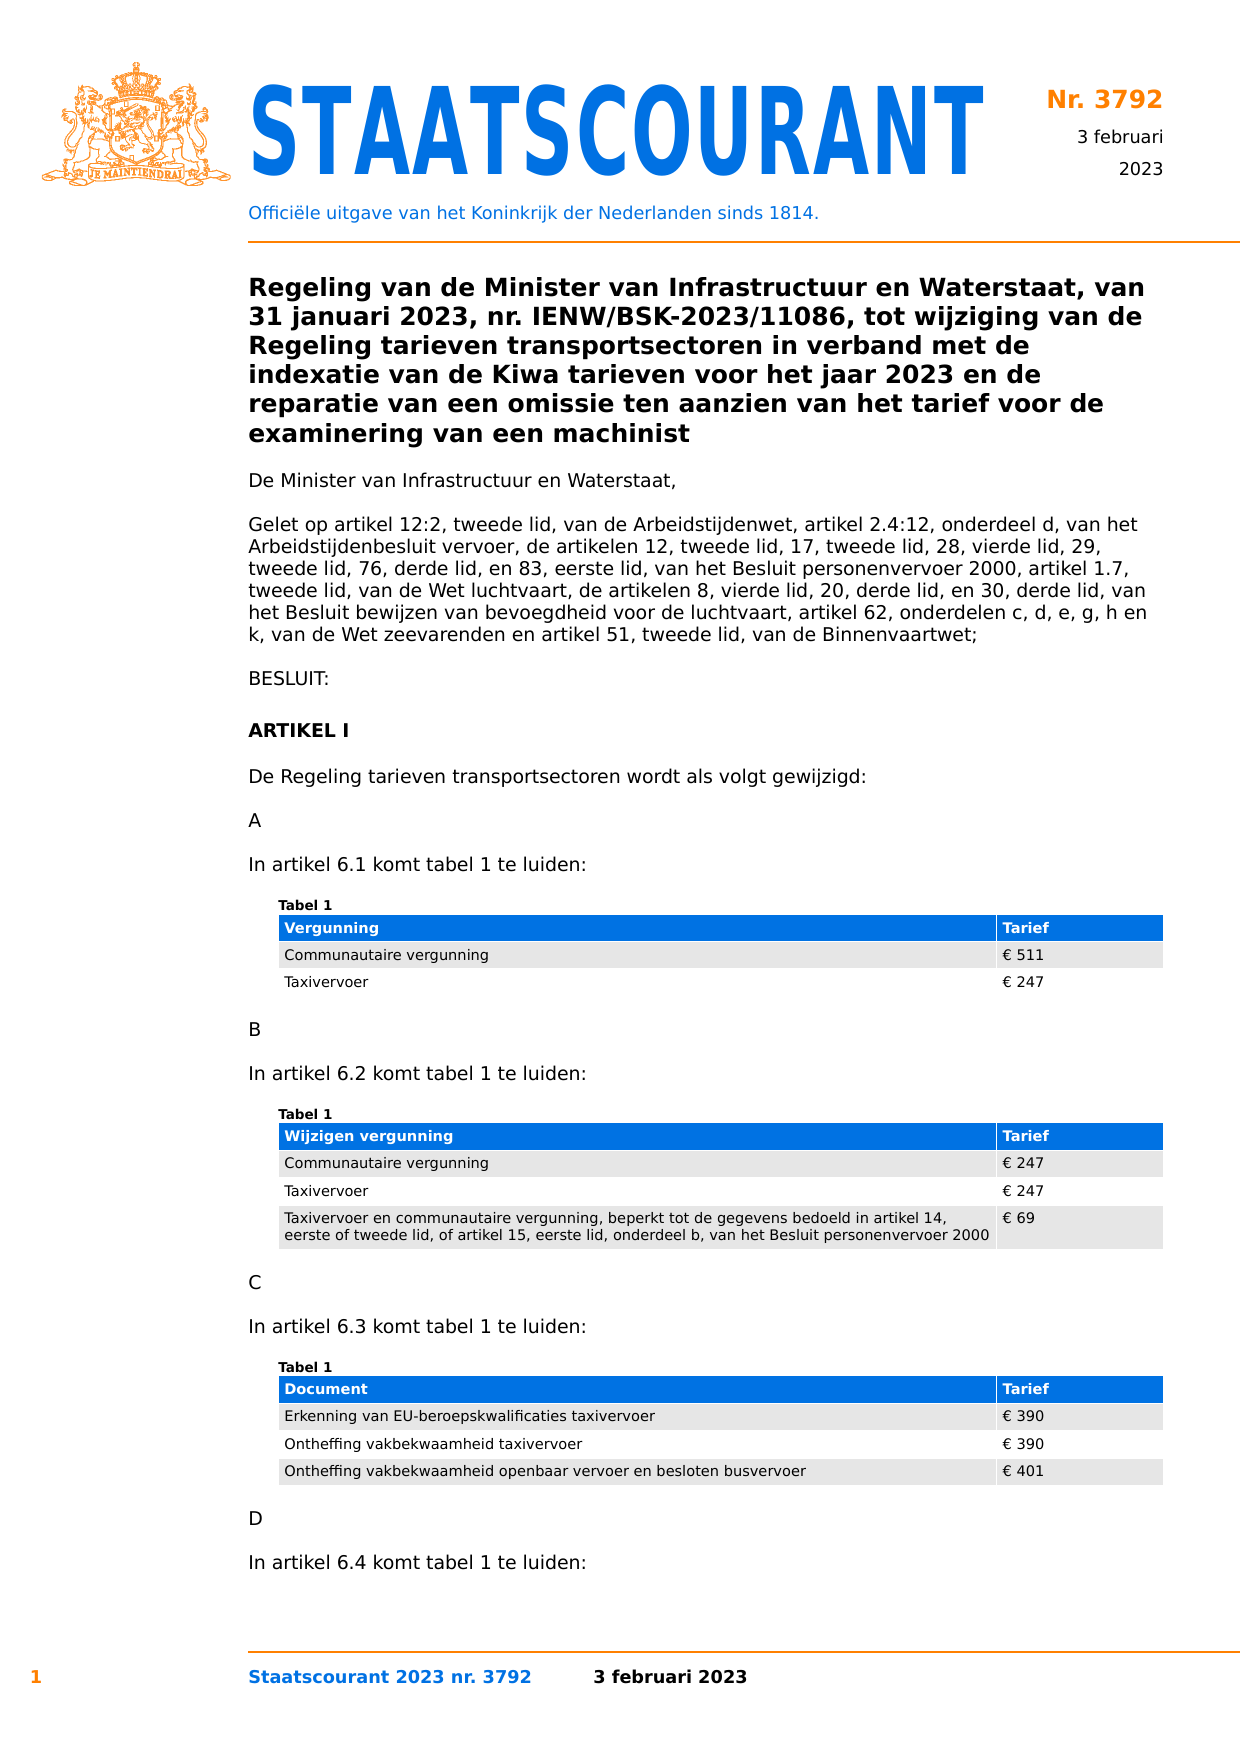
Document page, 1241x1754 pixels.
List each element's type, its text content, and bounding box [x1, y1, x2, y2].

table_cell Ontheffing vakbekwaamheid taxivervoer [279, 1431, 996, 1457]
table_cell 3 februari [998, 121, 1240, 153]
text In artikel 6.4 komt tabel 1 te luiden: [248, 1552, 1163, 1573]
table_cell Document [279, 1376, 996, 1403]
table_header Tabel 1 [278, 1107, 1163, 1122]
table_cell € 511 [997, 942, 1163, 968]
table_header Tabel 1 [278, 1360, 1163, 1375]
text De Regeling tarieven transportsectoren wordt als volgt gewijzigd: [248, 766, 1163, 788]
table_cell € 247 [997, 970, 1163, 996]
table_cell Vergunning [279, 915, 996, 941]
subtitle Regeling van de Minister van Infrastructuur en Waterstaat, van 31 januari 2023, nr. IENW/BSK-2023/11086, tot wijziging van de Regeling tarieven transportsectoren in verband met de indexatie van de Kiwa tarieven voor het jaar 2023 en de reparatie van een omissie ten aanzien van het tarief voor de examinering van een machinist [248, 273, 1163, 448]
table_cell Communautaire vergunning [279, 1151, 996, 1177]
table_header STAATSCOURANT [248, 62, 998, 203]
table_cell € 247 [997, 1151, 1163, 1177]
text B [248, 1019, 1163, 1041]
table_cell Tarief [997, 915, 1163, 941]
table_cell € 247 [997, 1178, 1163, 1204]
table_cell Wijzigen vergunning [279, 1123, 996, 1150]
table_cell Ontheffing vakbekwaamheid openbaar vervoer en besloten busvervoer [279, 1459, 996, 1485]
table_cell 2023 [998, 153, 1240, 203]
table_cell Tarief [997, 1376, 1163, 1403]
text De Minister van Infrastructuur en Waterstaat, [248, 470, 1163, 492]
table_cell € 390 [997, 1404, 1163, 1430]
text In artikel 6.3 komt tabel 1 te luiden: [248, 1316, 1163, 1338]
picture [41, 62, 231, 186]
table_cell Taxivervoer [279, 1178, 996, 1204]
table_cell Taxivervoer en communautaire vergunning, beperkt tot de gegevens bedoeld in artikel 14, eerste of tweede lid, of artikel 15, eerste lid, onderdeel b, van het Besluit personenvervoer 2000 [279, 1206, 996, 1249]
table_header Tabel 1 [278, 898, 1163, 914]
text In artikel 6.1 komt tabel 1 te luiden: [248, 854, 1163, 876]
text C [248, 1272, 1163, 1294]
text In artikel 6.2 komt tabel 1 te luiden: [248, 1063, 1163, 1085]
text A [248, 810, 1163, 832]
table_cell Taxivervoer [279, 970, 996, 996]
table_cell € 401 [997, 1459, 1163, 1485]
table_header Nr. 3792 [998, 62, 1240, 121]
text Gelet op artikel 12:2, tweede lid, van de Arbeidstijdenwet, artikel 2.4:12, onderdeel d, van het Arbeidstijdenbesluit vervoer, de artikelen 12, tweede lid, 17, tweede lid, 28, vierde lid, 29, tweede lid, 76, derde lid, en 83, eerste lid, van het Besluit personenvervoer 2000, artikel 1.7, tweede lid, van de Wet luchtvaart, de artikelen 8, vierde lid, 20, derde lid, en 30, derde lid, van het Besluit bewijzen van bevoegdheid voor de luchtvaart, artikel 62, onderdelen c, d, e, g, h en k, van de Wet zeevarenden en artikel 51, tweede lid, van de Binnenvaartwet; [248, 514, 1163, 646]
table_cell Communautaire vergunning [279, 942, 996, 968]
table_cell Tarief [997, 1123, 1163, 1150]
table_cell € 69 [997, 1206, 1163, 1249]
table_cell € 390 [997, 1431, 1163, 1457]
text BESLUIT: [248, 667, 1163, 689]
text D [248, 1508, 1163, 1530]
table_cell Erkenning van EU-beroepskwalificaties taxivervoer [279, 1404, 996, 1430]
subtitle ARTIKEL I [248, 719, 1163, 741]
table_header [25, 62, 248, 241]
table_cell Officiële uitgave van het Koninkrijk der Nederlanden sinds 1814. [248, 203, 1240, 241]
